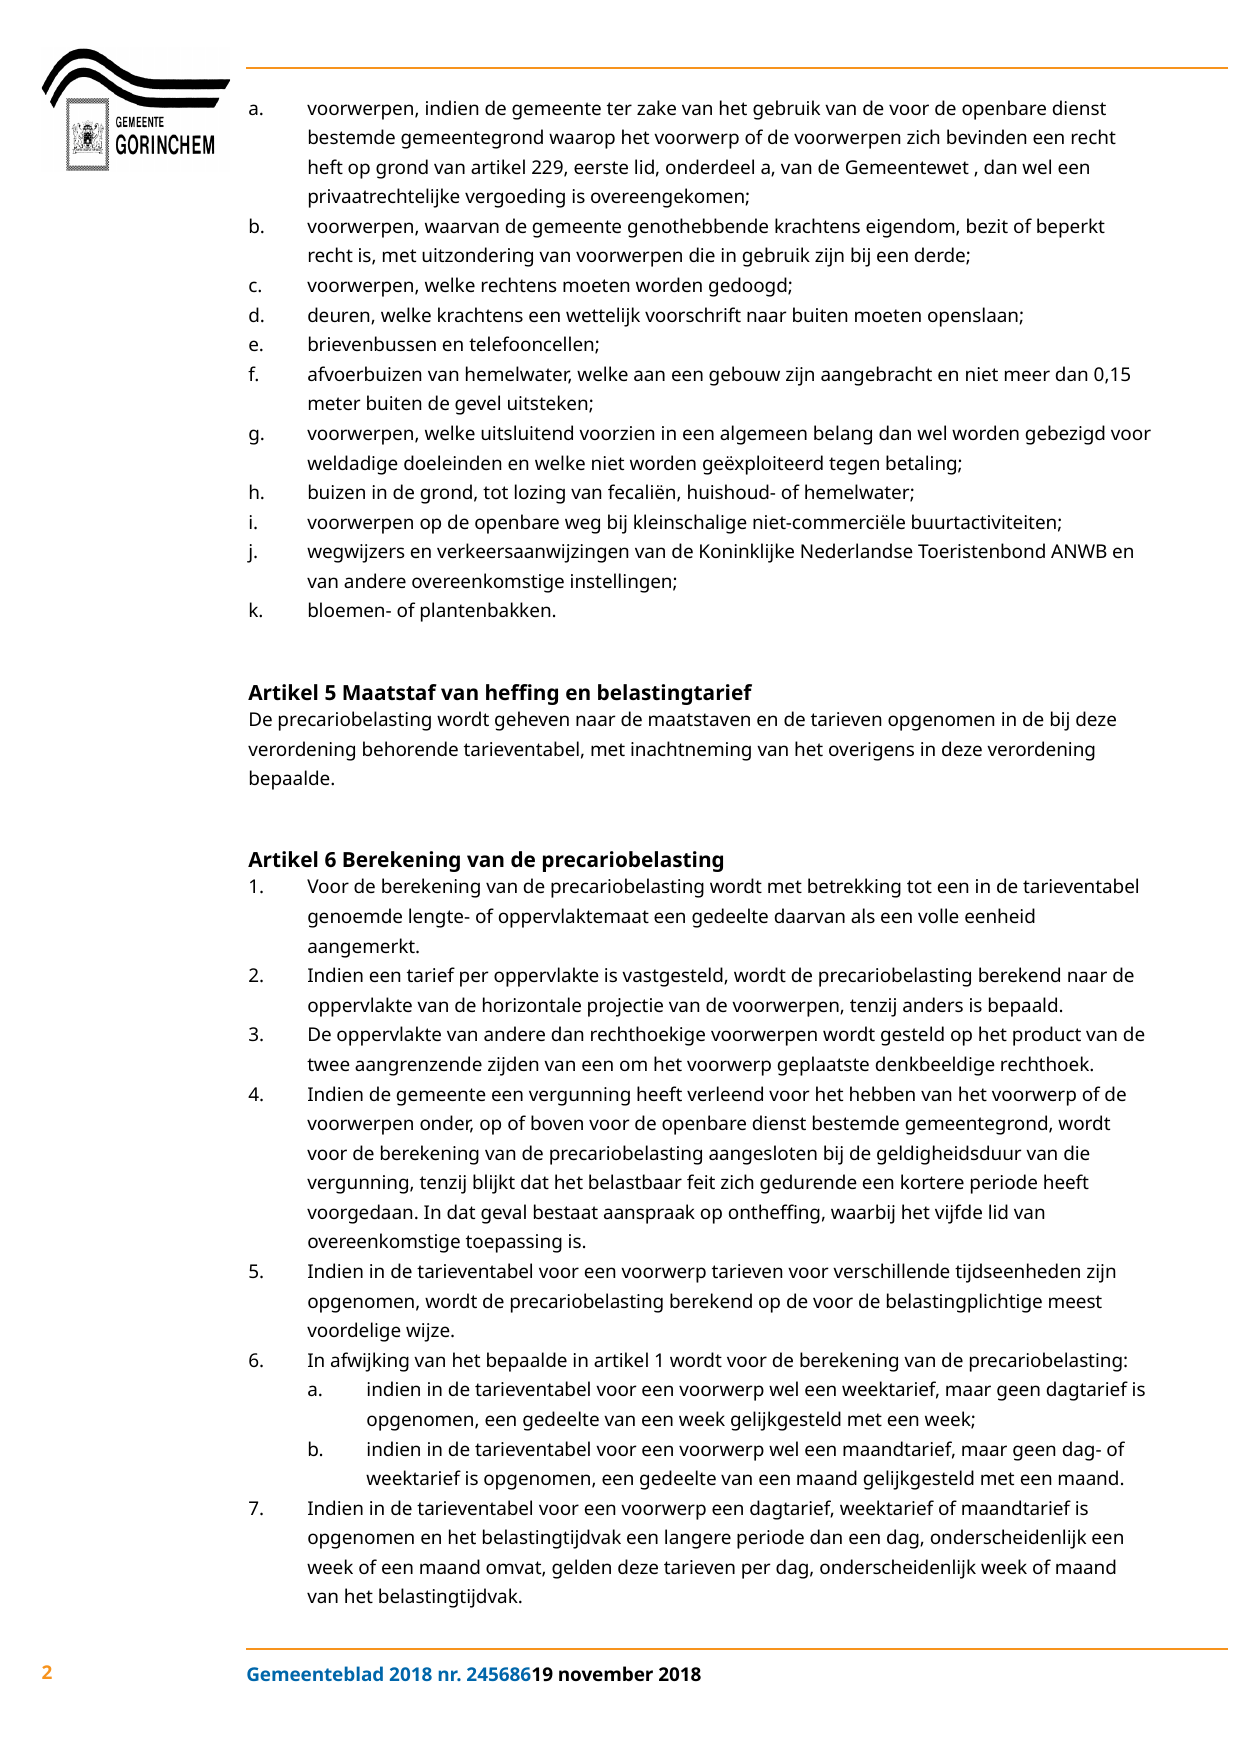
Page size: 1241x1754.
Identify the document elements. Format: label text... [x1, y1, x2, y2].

list voorwerpen, waarvan de gemeente genothebbende krachtens eigendom, bezit of beperkt recht is, met uitzondering van voorwerpen die in gebruik zijn bij een derde; [248, 213, 1152, 268]
list Indien in de tarieventabel voor een voorwerp een dagtarief, weektarief of maandtarief is opgenomen en het belastingtijdvak een langere periode dan een dag, onderscheidenlijk een week of een maand omvat, gelden deze tarieven per dag, onderscheidenlijk week of maand van het belastingtijdvak. [248, 1495, 1152, 1609]
list wegwijzers en verkeersaanwijzingen van de Koninklijke Nederlandse Toeristenbond ANWB en van andere overeenkomstige instellingen; [248, 538, 1152, 594]
list Indien in de tarieventabel voor een voorwerp tarieven voor verschillende tijdseenheden zijn opgenomen, wordt de precariobelasting berekend op de voor de belastingplichtige meest voordelige wijze. [248, 1258, 1152, 1343]
list Indien een tarief per oppervlakte is vastgesteld, wordt de precariobelasting berekend naar de oppervlakte van de horizontale projectie van de voorwerpen, tenzij anders is bepaald. [248, 962, 1152, 1018]
list voorwerpen, indien de gemeente ter zake van het gebruik van de voor de openbare dienst bestemde gemeentegrond waarop het voorwerp of de voorwerpen zich bevinden een recht heft op grond van artikel 229, eerste lid, onderdeel a, van de Gemeentewet , dan wel een privaatrechtelijke vergoeding is overeengekomen; [248, 95, 1152, 209]
picture [41, 47, 231, 172]
text Artikel 6 Berekening van de precariobelasting [248, 845, 1152, 874]
list voorwerpen op de openbare weg bij kleinschalige niet-commerciële buurtactiviteiten; [248, 509, 1152, 535]
list deuren, welke krachtens een wettelijk voorschrift naar buiten moeten openslaan; [248, 302, 1152, 328]
list brievenbussen en telefooncellen; [248, 331, 1152, 357]
list indien in de tarieventabel voor een voorwerp wel een maandtarief, maar geen dag- of weektarief is opgenomen, een gedeelte van een maand gelijkgesteld met een maand. [307, 1436, 1152, 1491]
list voorwerpen, welke rechtens moeten worden gedoogd; [248, 272, 1152, 298]
list In afwijking van het bepaalde in artikel 1 wordt voor de berekening van de precariobelasting: [248, 1347, 1152, 1373]
list Indien de gemeente een vergunning heeft verleend voor het hebben van het voorwerp of de voorwerpen onder, op of boven voor de openbare dienst bestemde gemeentegrond, wordt voor de berekening van de precariobelasting aangesloten bij de geldigheidsduur van die vergunning, tenzij blijkt dat het belastbaar feit zich gedurende een kortere periode heeft voorgedaan. In dat geval bestaat aanspraak op ontheffing, waarbij het vijfde lid van overeenkomstige toepassing is. [248, 1081, 1152, 1254]
list bloemen- of plantenbakken. [248, 598, 1152, 623]
list buizen in de grond, tot lozing van fecaliën, huishoud- of hemelwater; [248, 479, 1152, 505]
list afvoerbuizen van hemelwater, welke aan een gebouw zijn aangebracht en niet meer dan 0,15 meter buiten de gevel uitsteken; [248, 361, 1152, 416]
list voorwerpen, welke uitsluitend voorzien in een algemeen belang dan wel worden gebezigd voor weldadige doeleinden en welke niet worden geëxploiteerd tegen betaling; [248, 420, 1152, 476]
list Voor de berekening van de precariobelasting wordt met betrekking tot een in de tarieventabel genoemde lengte- of oppervlaktemaat een gedeelte daarvan als een volle eenheid aangemerkt. [248, 874, 1152, 959]
text Artikel 5 Maatstaf van heffing en belastingtarief [248, 678, 1152, 706]
list indien in de tarieventabel voor een voorwerp wel een weektarief, maar geen dagtarief is opgenomen, een gedeelte van een week gelijkgesteld met een week; [307, 1377, 1152, 1432]
list De oppervlakte van andere dan rechthoekige voorwerpen wordt gesteld op het product van de twee aangrenzende zijden van een om het voorwerp geplaatste denkbeeldige rechthoek. [248, 1022, 1152, 1077]
text De precariobelasting wordt geheven naar de maatstaven en de tarieven opgenomen in de bij deze verordening behorende tarieventabel, met inachtneming van het overigens in deze verordening bepaalde. [248, 706, 1152, 791]
